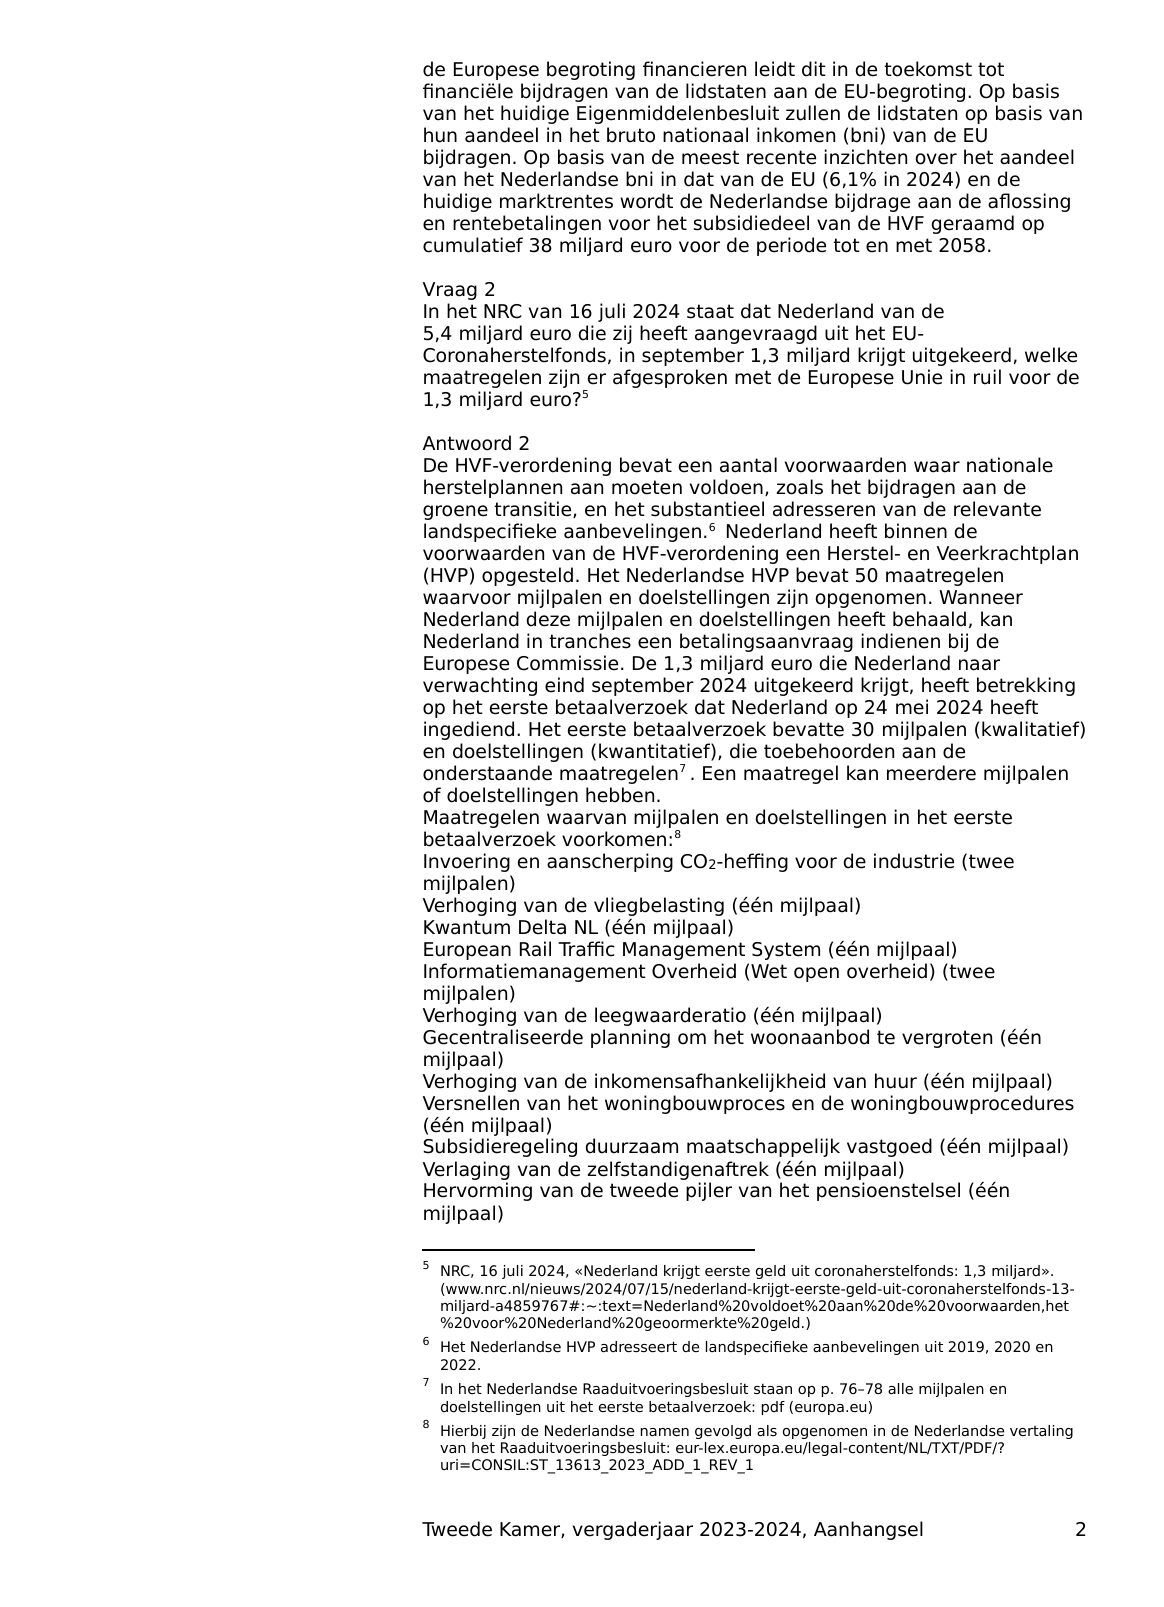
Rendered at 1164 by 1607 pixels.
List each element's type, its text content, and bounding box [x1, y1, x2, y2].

text In het Nederlandse Raaduitvoeringsbesluit staan op p. 76–78 alle mijlpalen en doelstellingen uit het eerste betaalverzoek: pdf (europa.eu) [422, 1377, 1087, 1416]
text European Rail Traffic Management System (één mijlpaal) [422, 939, 1087, 961]
text Het Nederlandse HVP adresseert de landspecifieke aanbevelingen uit 2019, 2020 en 2022. [422, 1335, 1087, 1374]
text Verhoging van de inkomensafhankelijkheid van huur (één mijlpaal) [422, 1071, 1087, 1092]
text Hierbij zijn de Nederlandse namen gevolgd als opgenomen in de Nederlandse vertaling van het Raaduitvoeringsbesluit: eur-lex.europa.eu/legal-content/NL/TXT/PDF/?uri=CONSIL:ST_13613_2023_ADD_1_REV_1 [422, 1418, 1087, 1474]
text Antwoord 2 [422, 433, 1087, 455]
text NRC, 16 juli 2024, «Nederland krijgt eerste geld uit coronaherstelfonds: 1,3 miljard». (www.nrc.nl/nieuws/2024/07/15/nederland-krijgt-eerste-geld-uit-coronaherstelfonds-13-miljard-a4859767#:~:text=Nederland%20voldoet%20aan%20de%20voorwaarden,het%20voor%20Nederland%20geoormerkte%20geld.) [422, 1259, 1087, 1332]
text Maatregelen waarvan mijlpalen en doelstellingen in het eerste betaalverzoek voorkomen: [422, 807, 1087, 851]
text Vraag 2 [422, 279, 1087, 301]
text Hervorming van de tweede pijler van het pensioenstelsel (één mijlpaal) [422, 1180, 1087, 1224]
text Invoering en aanscherping CO2-heffing voor de industrie (twee mijlpalen) [422, 851, 1087, 895]
text Verhoging van de leegwaarderatio (één mijlpaal) [422, 1004, 1087, 1027]
text Verhoging van de vliegbelasting (één mijlpaal) [422, 895, 1087, 917]
text Informatiemanagement Overheid (Wet open overheid) (twee mijlpalen) [422, 961, 1087, 1004]
text Gecentraliseerde planning om het woonaanbod te vergroten (één mijlpaal) [422, 1027, 1087, 1071]
text Versnellen van het woningbouwproces en de woningbouwprocedures (één mijlpaal) [422, 1092, 1087, 1136]
text Kwantum Delta NL (één mijlpaal) [422, 917, 1087, 939]
text Subsidieregeling duurzaam maatschappelijk vastgoed (één mijlpaal) [422, 1136, 1087, 1158]
text Verlaging van de zelfstandigenaftrek (één mijlpaal) [422, 1158, 1087, 1180]
text De HVF-verordening bevat een aantal voorwaarden waar nationale herstelplannen aan moeten voldoen, zoals het bijdragen aan de groene transitie, en het substantieel adresseren van de relevante landspecifieke aanbevelingen. Nederland heeft binnen de voorwaarden van de HVF-verordening een Herstel- en Veerkrachtplan (HVP) opgesteld. Het Nederlandse HVP bevat 50 maatregelen waarvoor mijlpalen en doelstellingen zijn opgenomen. Wanneer Nederland deze mijlpalen en doelstellingen heeft behaald, kan Nederland in tranches een betalingsaanvraag indienen bij de Europese Commissie. De 1,3 miljard euro die Nederland naar verwachting eind september 2024 uitgekeerd krijgt, heeft betrekking op het eerste betaalverzoek dat Nederland op 24 mei 2024 heeft ingediend. Het eerste betaalverzoek bevatte 30 mijlpalen (kwalitatief) en doelstellingen (kwantitatief), die toebehoorden aan de onderstaande maatregelen. Een maatregel kan meerdere mijlpalen of doelstellingen hebben. [422, 455, 1087, 807]
text In het NRC van 16 juli 2024 staat dat Nederland van de 5,4 miljard euro die zij heeft aangevraagd uit het EU-Coronaherstelfonds, in september 1,3 miljard krijgt uitgekeerd, welke maatregelen zijn er afgesproken met de Europese Unie in ruil voor de 1,3 miljard euro? [422, 301, 1087, 411]
text de Europese begroting financieren leidt dit in de toekomst tot financiële bijdragen van de lidstaten aan de EU-begroting. Op basis van het huidige Eigenmiddelenbesluit zullen de lidstaten op basis van hun aandeel in het bruto nationaal inkomen (bni) van de EU bijdragen. Op basis van de meest recente inzichten over het aandeel van het Nederlandse bni in dat van de EU (6,1% in 2024) en de huidige marktrentes wordt de Nederlandse bijdrage aan de aflossing en rentebetalingen voor het subsidiedeel van de HVF geraamd op cumulatief 38 miljard euro voor de periode tot en met 2058. [422, 59, 1087, 257]
